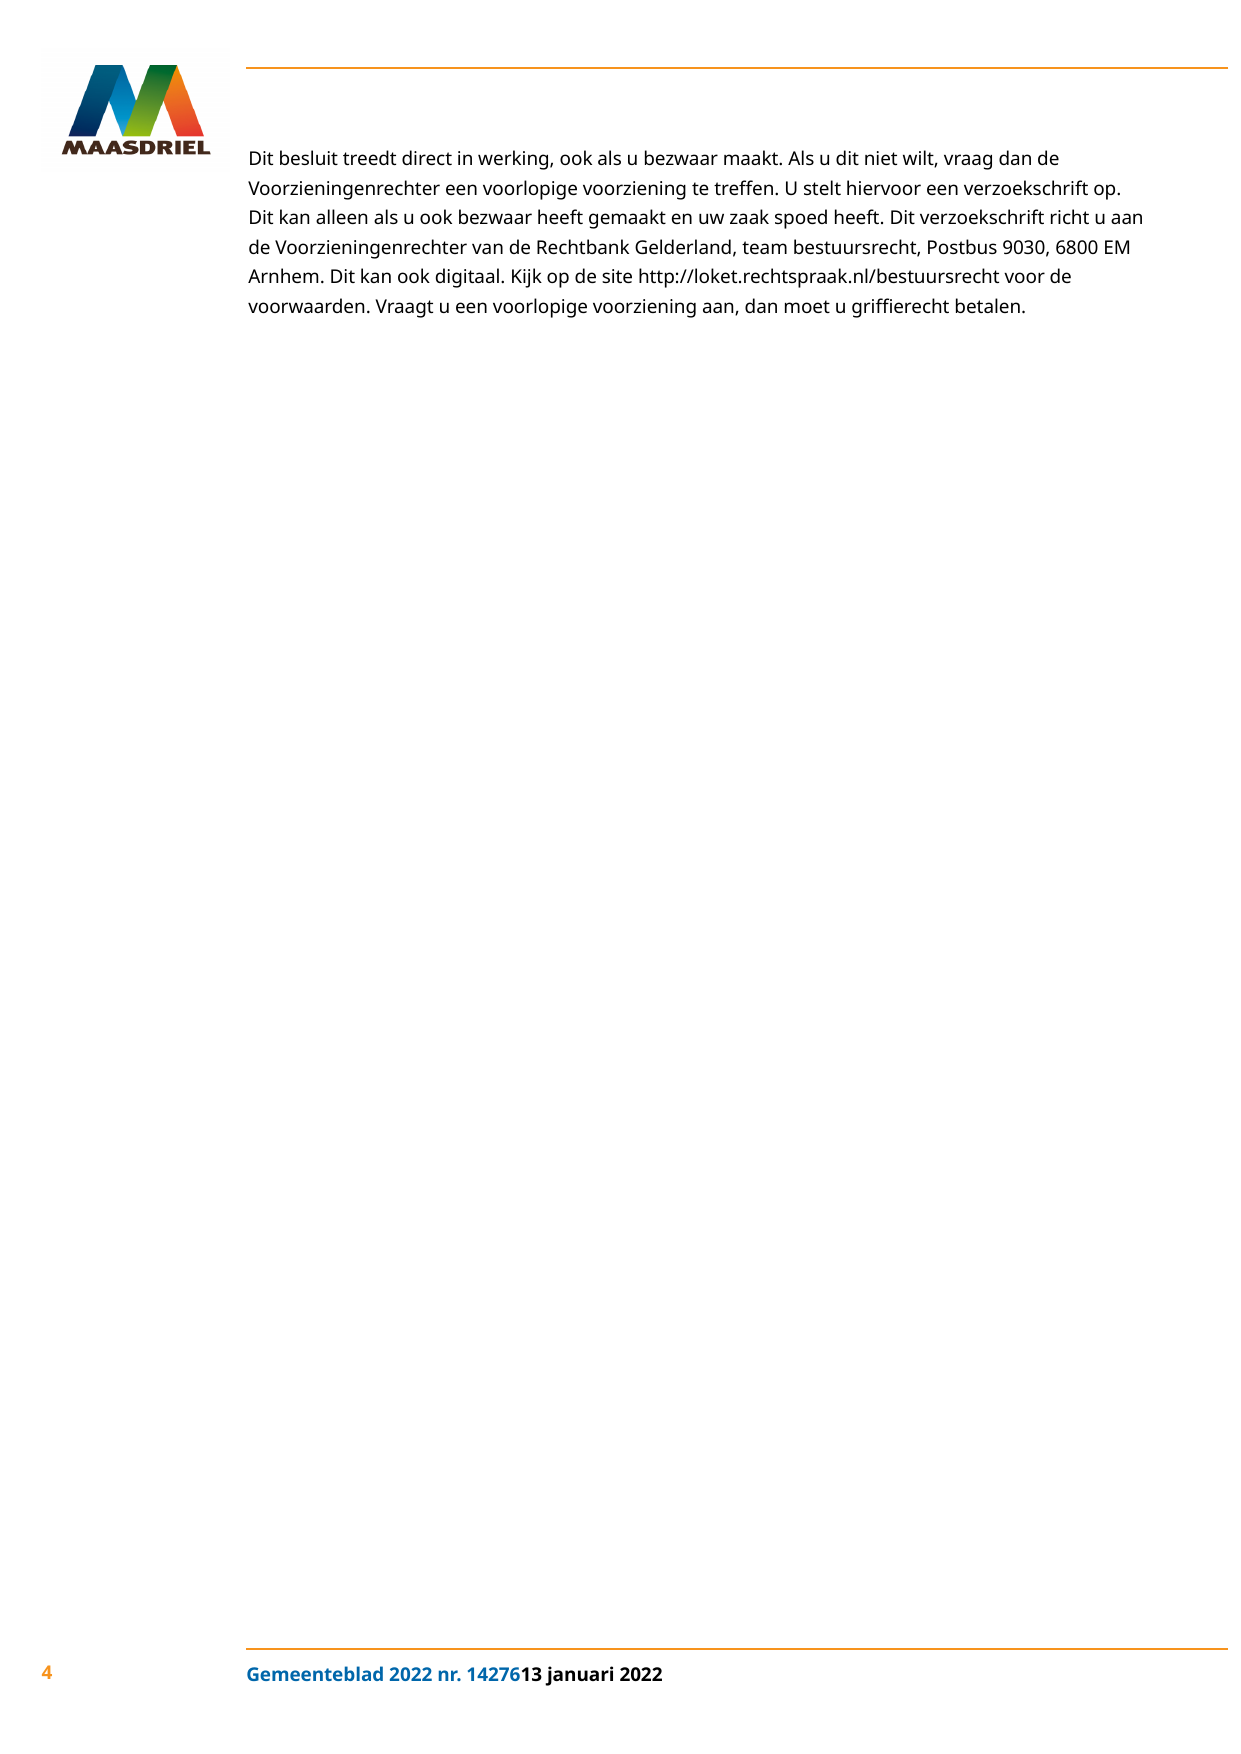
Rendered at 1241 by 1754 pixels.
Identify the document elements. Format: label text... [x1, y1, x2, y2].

text Dit besluit treedt direct in werking, ook als u bezwaar maakt. Als u dit niet wilt, vraag dan de Voorzieningenrechter een voorlopige voorziening te treffen. U stelt hiervoor een verzoekschrift op. Dit kan alleen als u ook bezwaar heeft gemaakt en uw zaak spoed heeft. Dit verzoekschrift richt u aan de Voorzieningenrechter van de Rechtbank Gelderland, team bestuursrecht, Postbus 9030, 6800 EM Arnhem. Dit kan ook digitaal. Kijk op de site http://loket.rechtspraak.nl/bestuursrecht voor de voorwaarden. Vraagt u een voorlopige voorziening aan, dan moet u griffierecht betalen. [248, 145, 1152, 319]
picture [41, 47, 231, 172]
